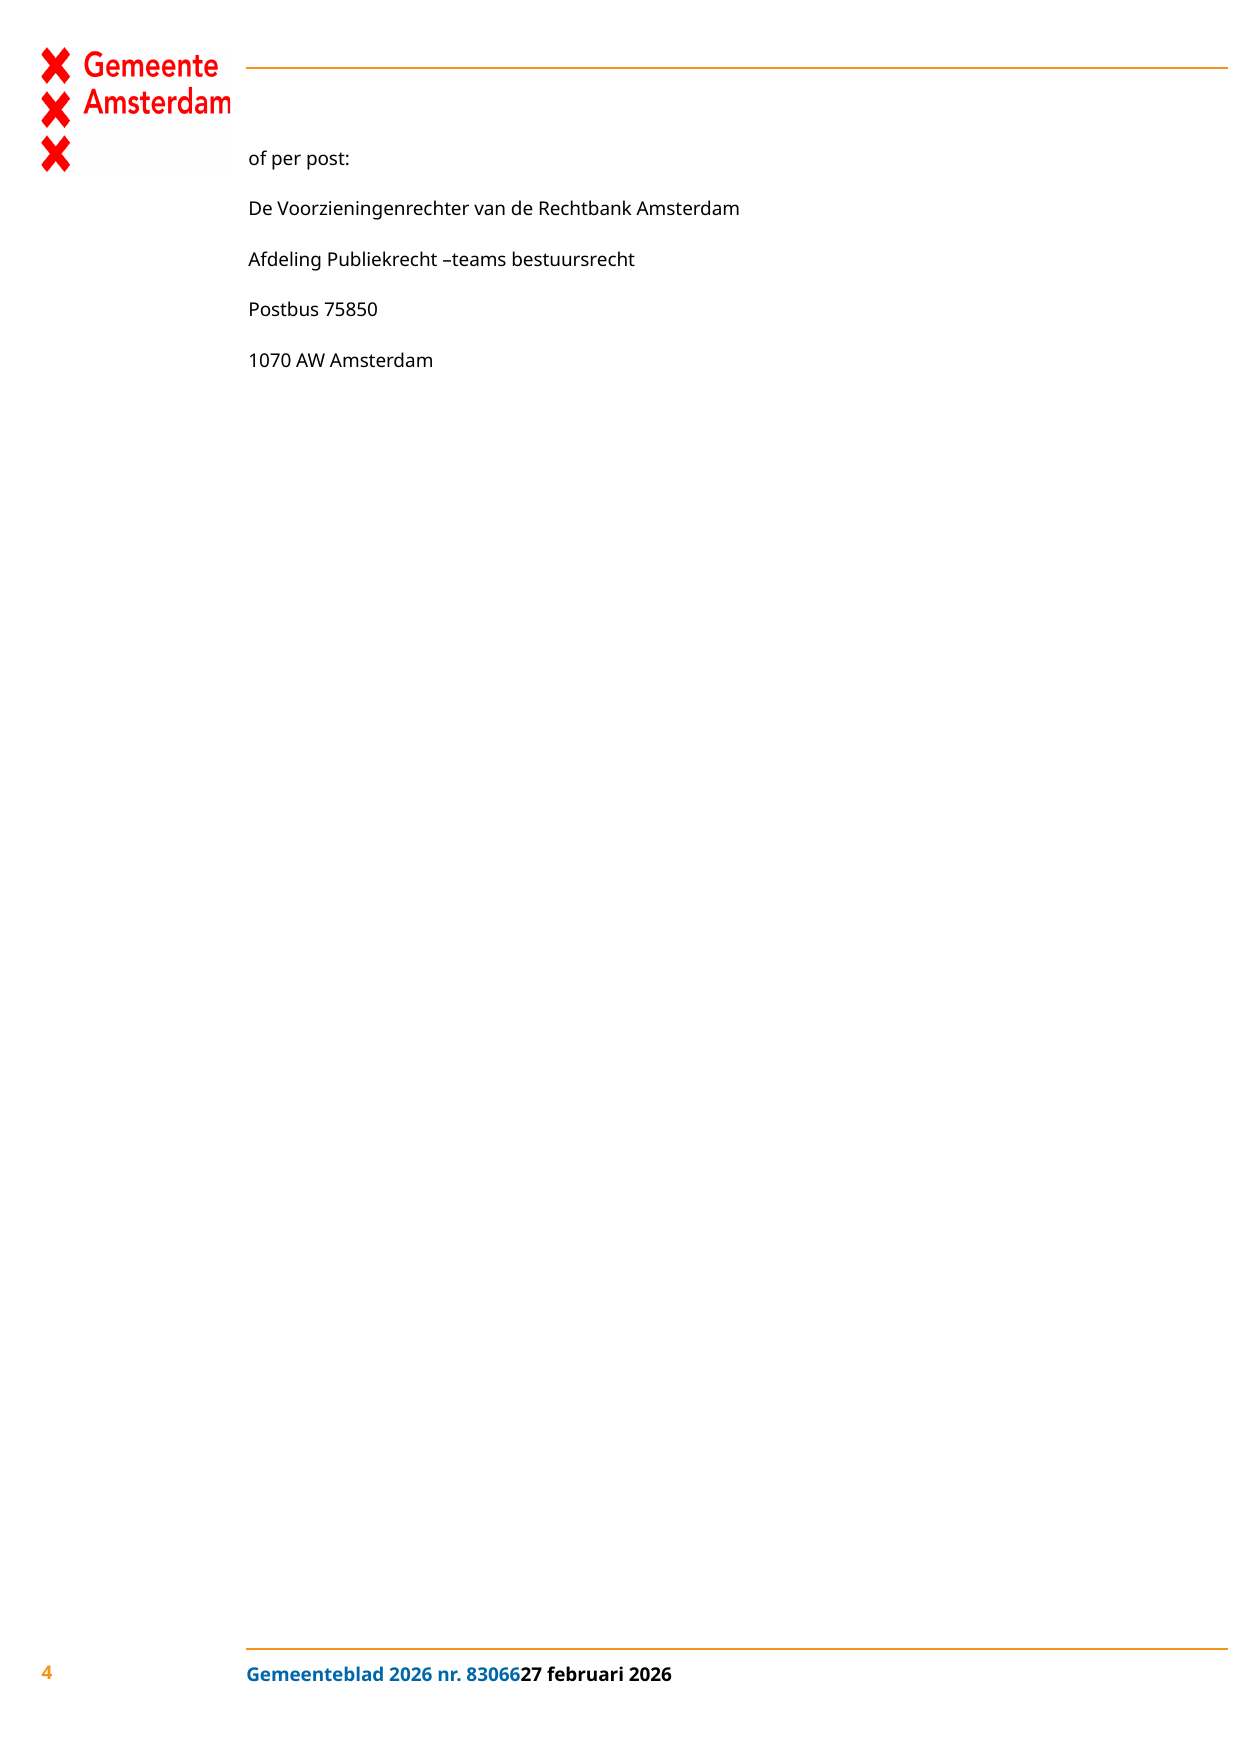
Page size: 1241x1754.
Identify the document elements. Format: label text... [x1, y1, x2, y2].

text 1070 AW Amsterdam [248, 347, 1152, 373]
text Afdeling Publiekrecht –teams bestuursrecht [248, 246, 1152, 272]
picture [41, 47, 231, 172]
text of per post: [248, 145, 1152, 171]
text De Voorzieningenrechter van de Rechtbank Amsterdam [248, 196, 1152, 221]
text Postbus 75850 [248, 296, 1152, 322]
